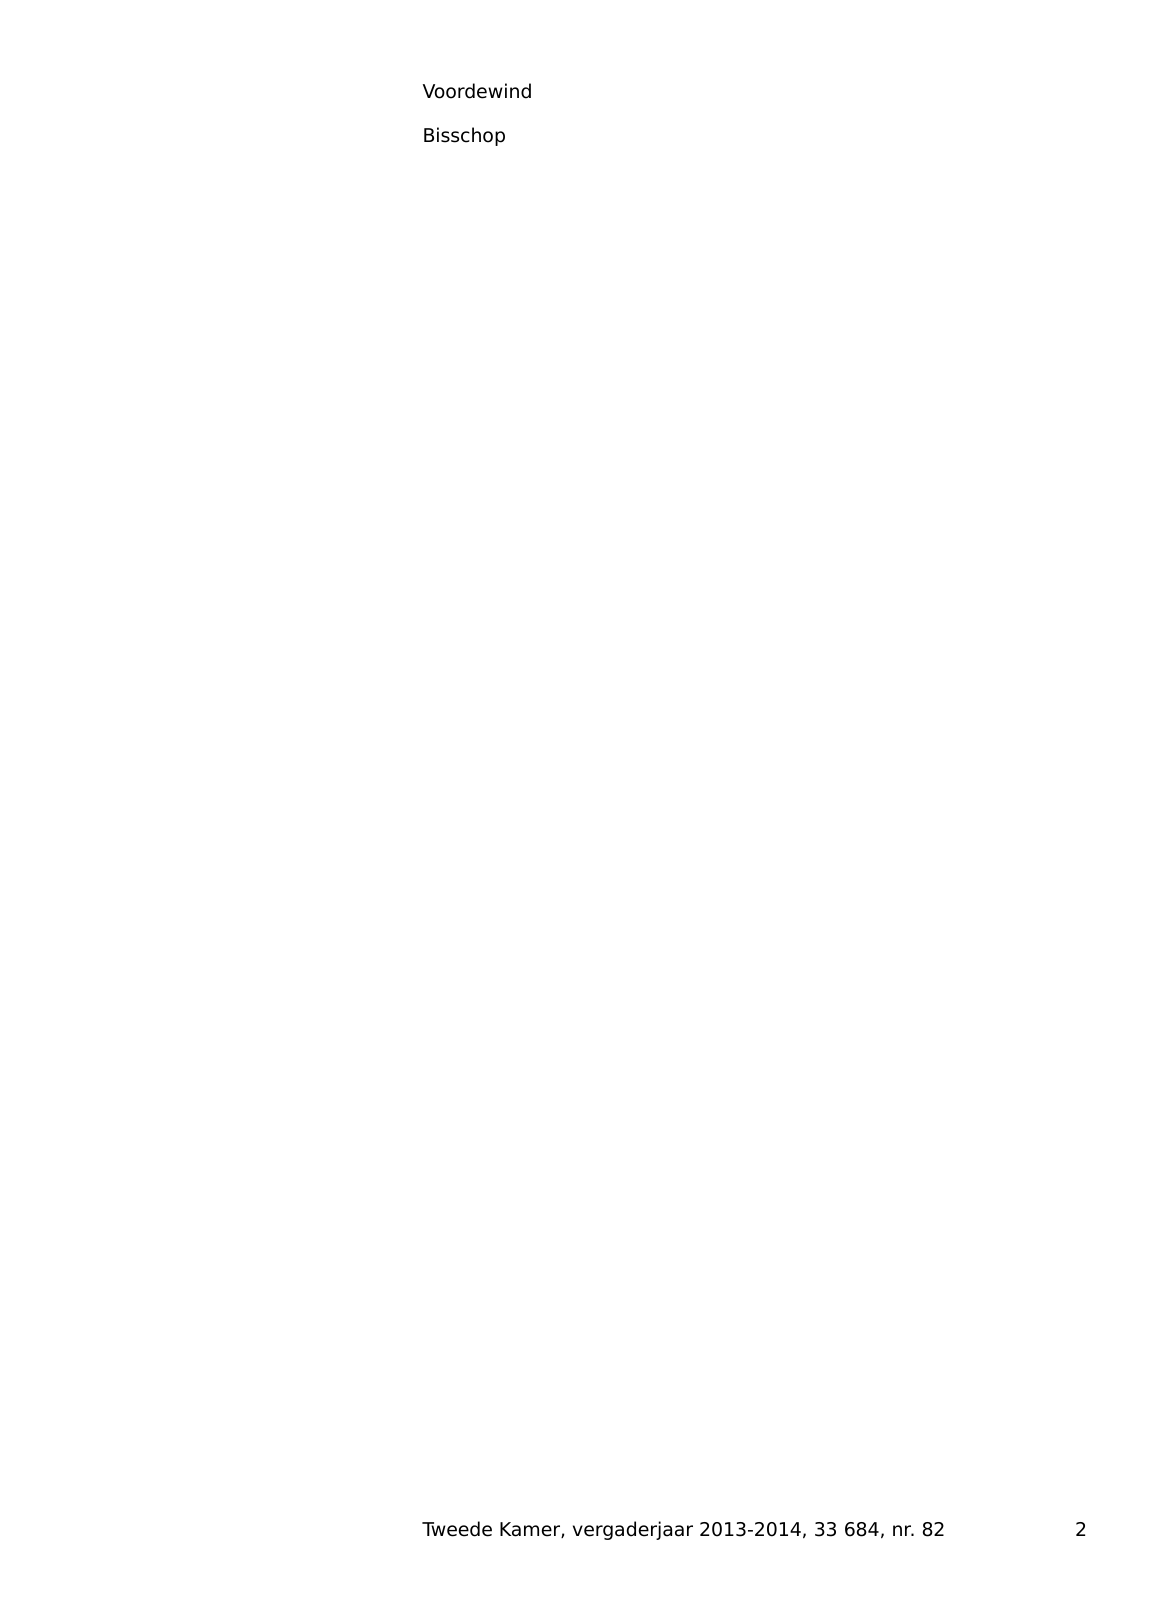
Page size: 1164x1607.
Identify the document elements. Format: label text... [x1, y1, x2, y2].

text Voordewind Bisschop [422, 59, 1087, 147]
